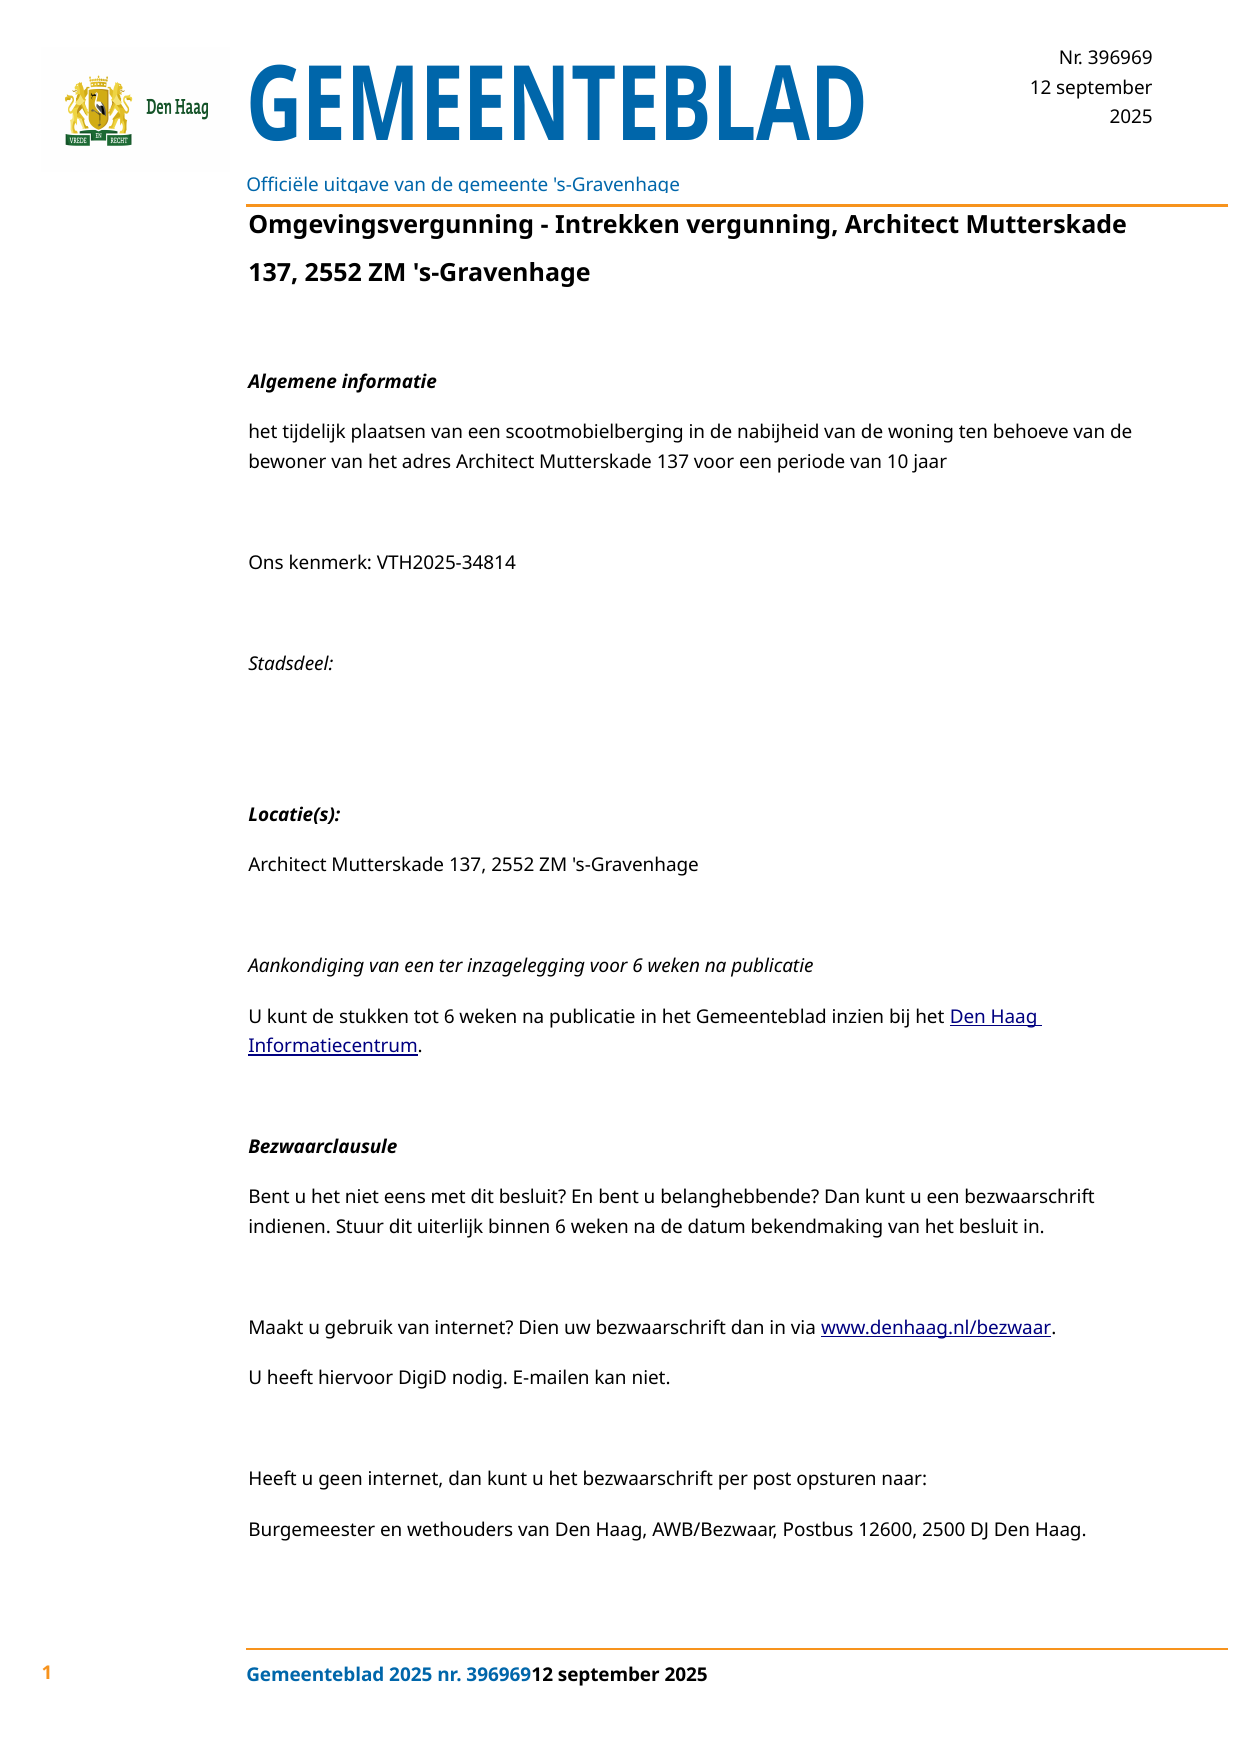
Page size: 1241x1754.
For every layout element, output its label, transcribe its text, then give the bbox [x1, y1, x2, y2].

text Stadsdeel: [248, 650, 1152, 676]
text Architect Mutterskade 137, 2552 ZM 's-Gravenhage [248, 852, 1152, 877]
text Ons kenmerk: VTH2025-34814 [248, 549, 1152, 575]
picture [41, 47, 231, 172]
text Bent u het niet eens met dit besluit? En bent u belanghebbende? Dan kunt u een bezwaarschrift indienen. Stuur dit uiterlijk binnen 6 weken na de datum bekendmaking van het besluit in. [248, 1184, 1152, 1239]
text Burgemeester en wethouders van Den Haag, AWB/Bezwaar, Postbus 12600, 2500 DJ Den Haag. [248, 1516, 1152, 1542]
text Omgevingsvergunning - Intrekken vergunning, Architect Mutterskade 137, 2552 ZM 's-Gravenhage [248, 207, 1152, 288]
text Bezwaarclausule [248, 1133, 1152, 1159]
text Locatie(s): [248, 801, 1152, 827]
text Aankondiging van een ter inzagelegging voor 6 weken na publicatie [248, 952, 1152, 978]
text het tijdelijk plaatsen van een scootmobielberging in de nabijheid van de woning ten behoeve van de bewoner van het adres Architect Mutterskade 137 voor een periode van 10 jaar [248, 419, 1152, 474]
text Heeft u geen internet, dan kunt u het bezwaarschrift per post opsturen naar: [248, 1465, 1152, 1491]
text Algemene informatie [248, 368, 1152, 394]
text Maakt u gebruik van internet? Dien uw bezwaarschrift dan in via www.denhaag.nl/bezwaar. [248, 1314, 1152, 1340]
text U kunt de stukken tot 6 weken na publicatie in het Gemeenteblad inzien bij het Den Haag Informatiecentrum. [248, 1003, 1152, 1058]
text U heeft hiervoor DigiD nodig. E-mailen kan niet. [248, 1364, 1152, 1390]
